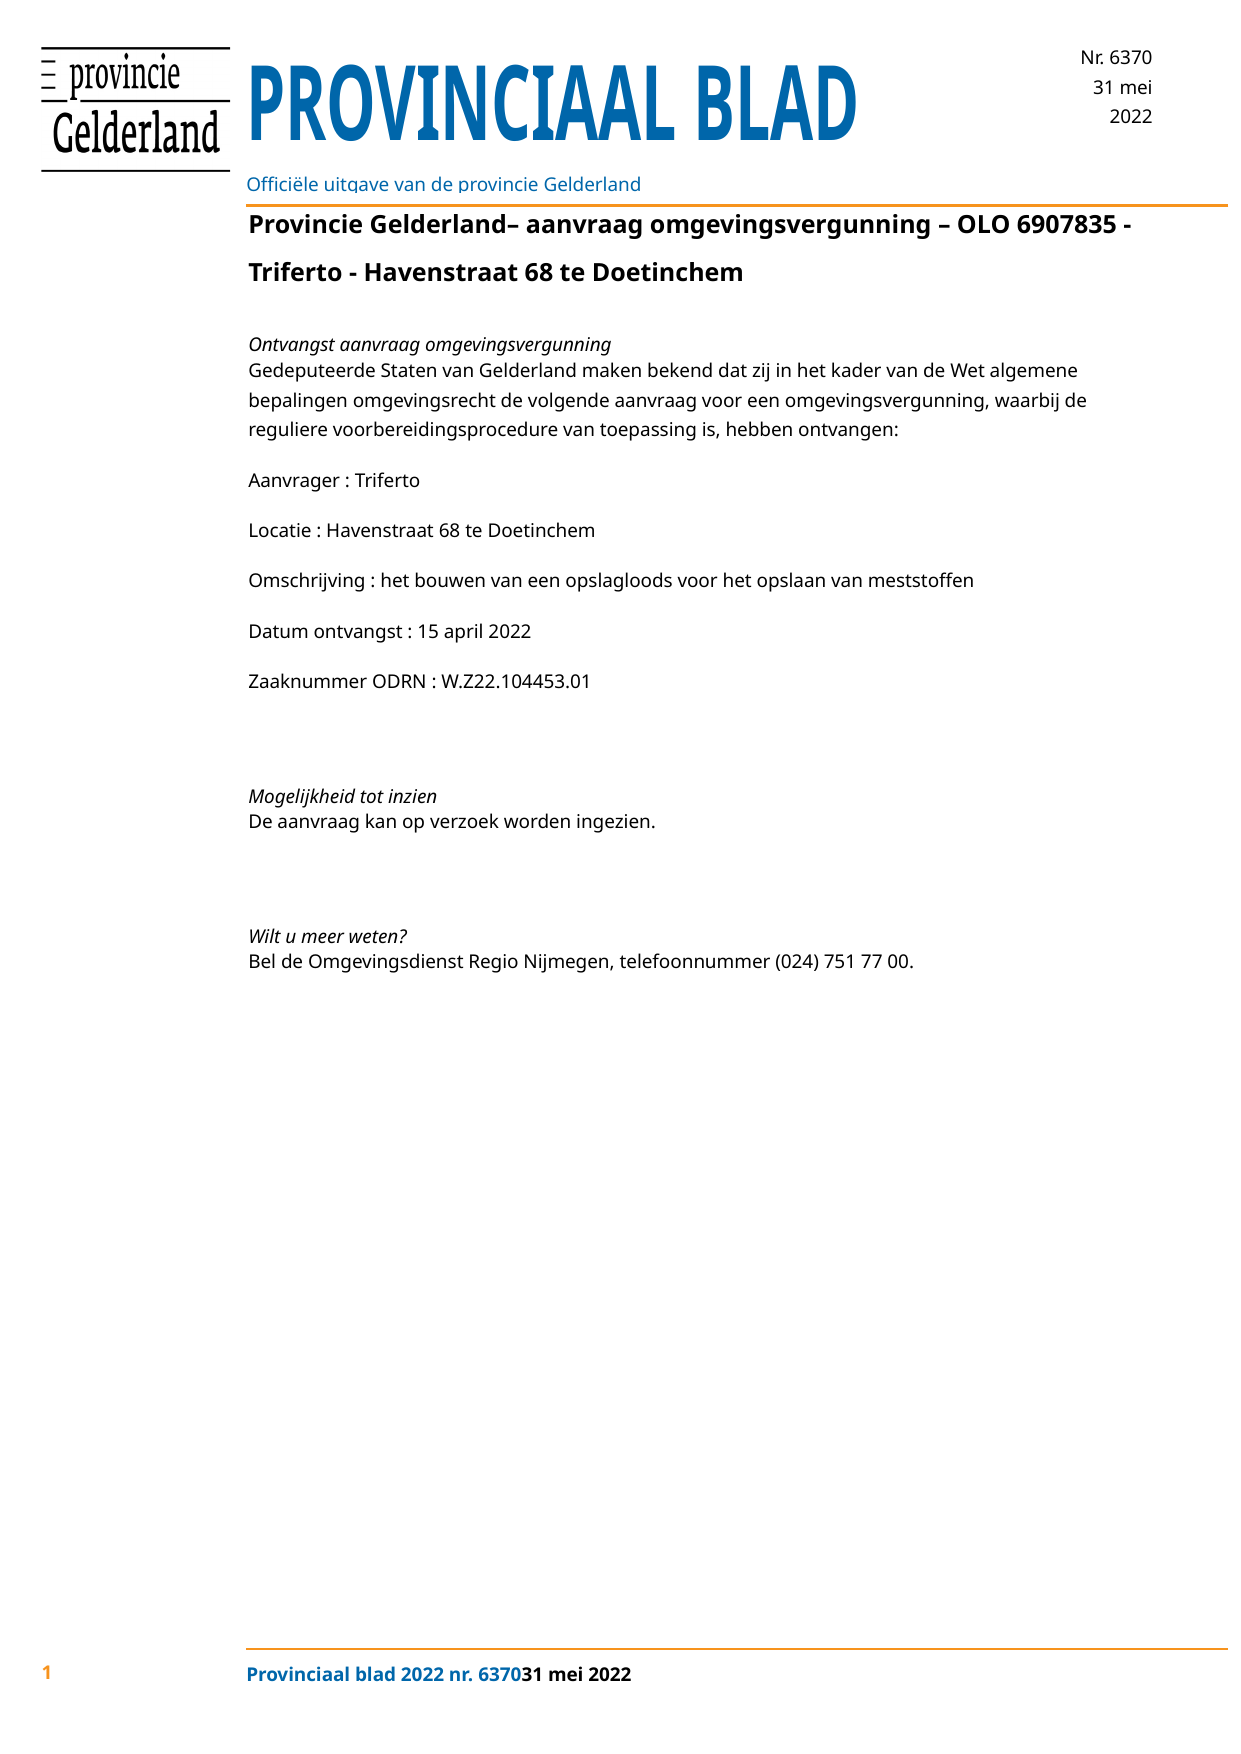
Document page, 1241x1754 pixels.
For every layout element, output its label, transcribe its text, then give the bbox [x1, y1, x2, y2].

text Zaaknummer ODRN : W.Z22.104453.01 [248, 668, 1152, 694]
text Provincie Gelderland– aanvraag omgevingsvergunning – OLO 6907835 - Triferto - Havenstraat 68 te Doetinchem [248, 207, 1152, 288]
text De aanvraag kan op verzoek worden ingezien. [248, 808, 1152, 834]
text Bel de Omgevingsdienst Regio Nijmegen, telefoonnummer (024) 751 77 00. [248, 949, 1152, 974]
picture [41, 47, 231, 172]
text Locatie : Havenstraat 68 te Doetinchem [248, 517, 1152, 543]
text Ontvangst aanvraag omgevingsvergunning [248, 331, 1152, 357]
text Wilt u meer weten? [248, 923, 1152, 949]
text Datum ontvangst : 15 april 2022 [248, 618, 1152, 644]
text Omschrijving : het bouwen van een opslagloods voor het opslaan van meststoffen [248, 568, 1152, 593]
text Aanvrager : Triferto [248, 467, 1152, 492]
text Mogelijkheid tot inzien [248, 783, 1152, 808]
text Gedeputeerde Staten van Gelderland maken bekend dat zij in het kader van de Wet algemene bepalingen omgevingsrecht de volgende aanvraag voor een omgevingsvergunning, waarbij de reguliere voorbereidingsprocedure van toepassing is, hebben ontvangen: [248, 357, 1152, 442]
